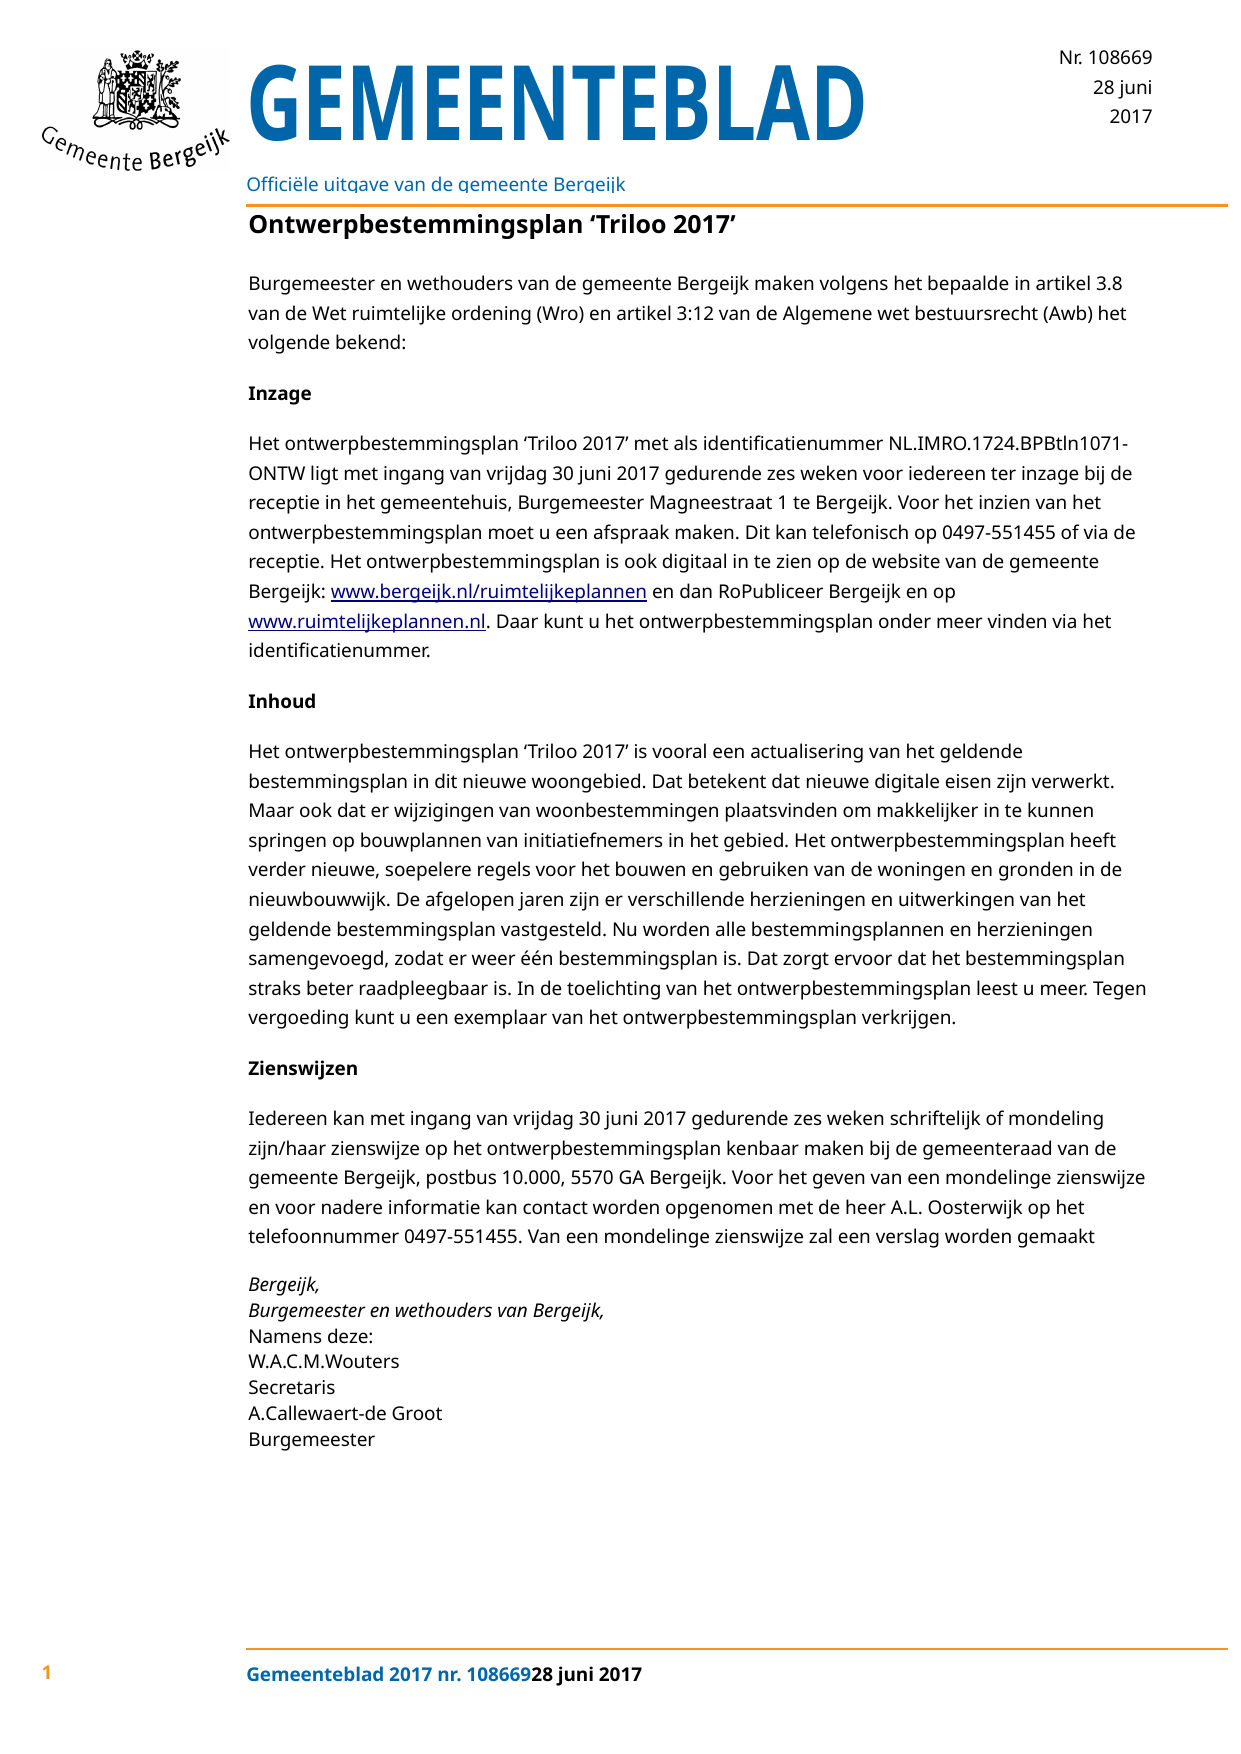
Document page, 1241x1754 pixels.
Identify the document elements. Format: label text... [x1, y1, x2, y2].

text Inhoud [248, 688, 1152, 713]
text Inzage [248, 380, 1152, 406]
text Iedereen kan met ingang van vrijdag 30 juni 2017 gedurende zes weken schriftelijk of mondeling zijn/haar zienswijze op het ontwerpbestemmingsplan kenbaar maken bij de gemeenteraad van de gemeente Bergeijk, postbus 10.000, 5570 GA Bergeijk. Voor het geven van een mondelinge zienswijze en voor nadere informatie kan contact worden opgenomen met de heer A.L. Oosterwijk op het telefoonnummer 0497-551455. Van een mondelinge zienswijze zal een verslag worden gemaakt [248, 1105, 1152, 1249]
text Secretaris [248, 1374, 1152, 1400]
text Ontwerpbestemmingsplan ‘Triloo 2017’ [248, 207, 1152, 241]
text Burgemeester [248, 1426, 1152, 1452]
text Bergeijk, [248, 1271, 1152, 1297]
text Zienswijzen [248, 1055, 1152, 1081]
text A.Callewaert-de Groot [248, 1400, 1152, 1426]
text Burgemeester en wethouders van de gemeente Bergeijk maken volgens het bepaalde in artikel 3.8 van de Wet ruimtelijke ordening (Wro) en artikel 3:12 van de Algemene wet bestuursrecht (Awb) het volgende bekend: [248, 270, 1152, 355]
text Het ontwerpbestemmingsplan ‘Triloo 2017’ is vooral een actualisering van het geldende bestemmingsplan in dit nieuwe woongebied. Dat betekent dat nieuwe digitale eisen zijn verwerkt. Maar ook dat er wijzigingen van woonbestemmingen plaatsvinden om makkelijker in te kunnen springen op bouwplannen van initiatiefnemers in het gebied. Het ontwerpbestemmingsplan heeft verder nieuwe, soepelere regels voor het bouwen en gebruiken van de woningen en gronden in de nieuwbouwwijk. De afgelopen jaren zijn er verschillende herzieningen en uitwerkingen van het geldende bestemmingsplan vastgesteld. Nu worden alle bestemmingsplannen en herzieningen samengevoegd, zodat er weer één bestemmingsplan is. Dat zorgt ervoor dat het bestemmingsplan straks beter raadpleegbaar is. In de toelichting van het ontwerpbestemmingsplan leest u meer. Tegen vergoeding kunt u een exemplaar van het ontwerpbestemmingsplan verkrijgen. [248, 738, 1152, 1030]
text Namens deze: [248, 1323, 1152, 1349]
text W.A.C.M.Wouters [248, 1349, 1152, 1374]
text Burgemeester en wethouders van Bergeijk, [248, 1297, 1152, 1323]
text Het ontwerpbestemmingsplan ‘Triloo 2017’ met als identificatienummer NL.IMRO.1724.BPBtln1071-ONTW ligt met ingang van vrijdag 30 juni 2017 gedurende zes weken voor iedereen ter inzage bij de receptie in het gemeentehuis, Burgemeester Magneestraat 1 te Bergeijk. Voor het inzien van het ontwerpbestemmingsplan moet u een afspraak maken. Dit kan telefonisch op 0497-551455 of via de receptie. Het ontwerpbestemmingsplan is ook digitaal in te zien op de website van de gemeente Bergeijk: www.bergeijk.nl/ruimtelijkeplannen en dan RoPubliceer Bergeijk en op www.ruimtelijkeplannen.nl. Daar kunt u het ontwerpbestemmingsplan onder meer vinden via het identificatienummer. [248, 430, 1152, 663]
picture [41, 47, 231, 172]
